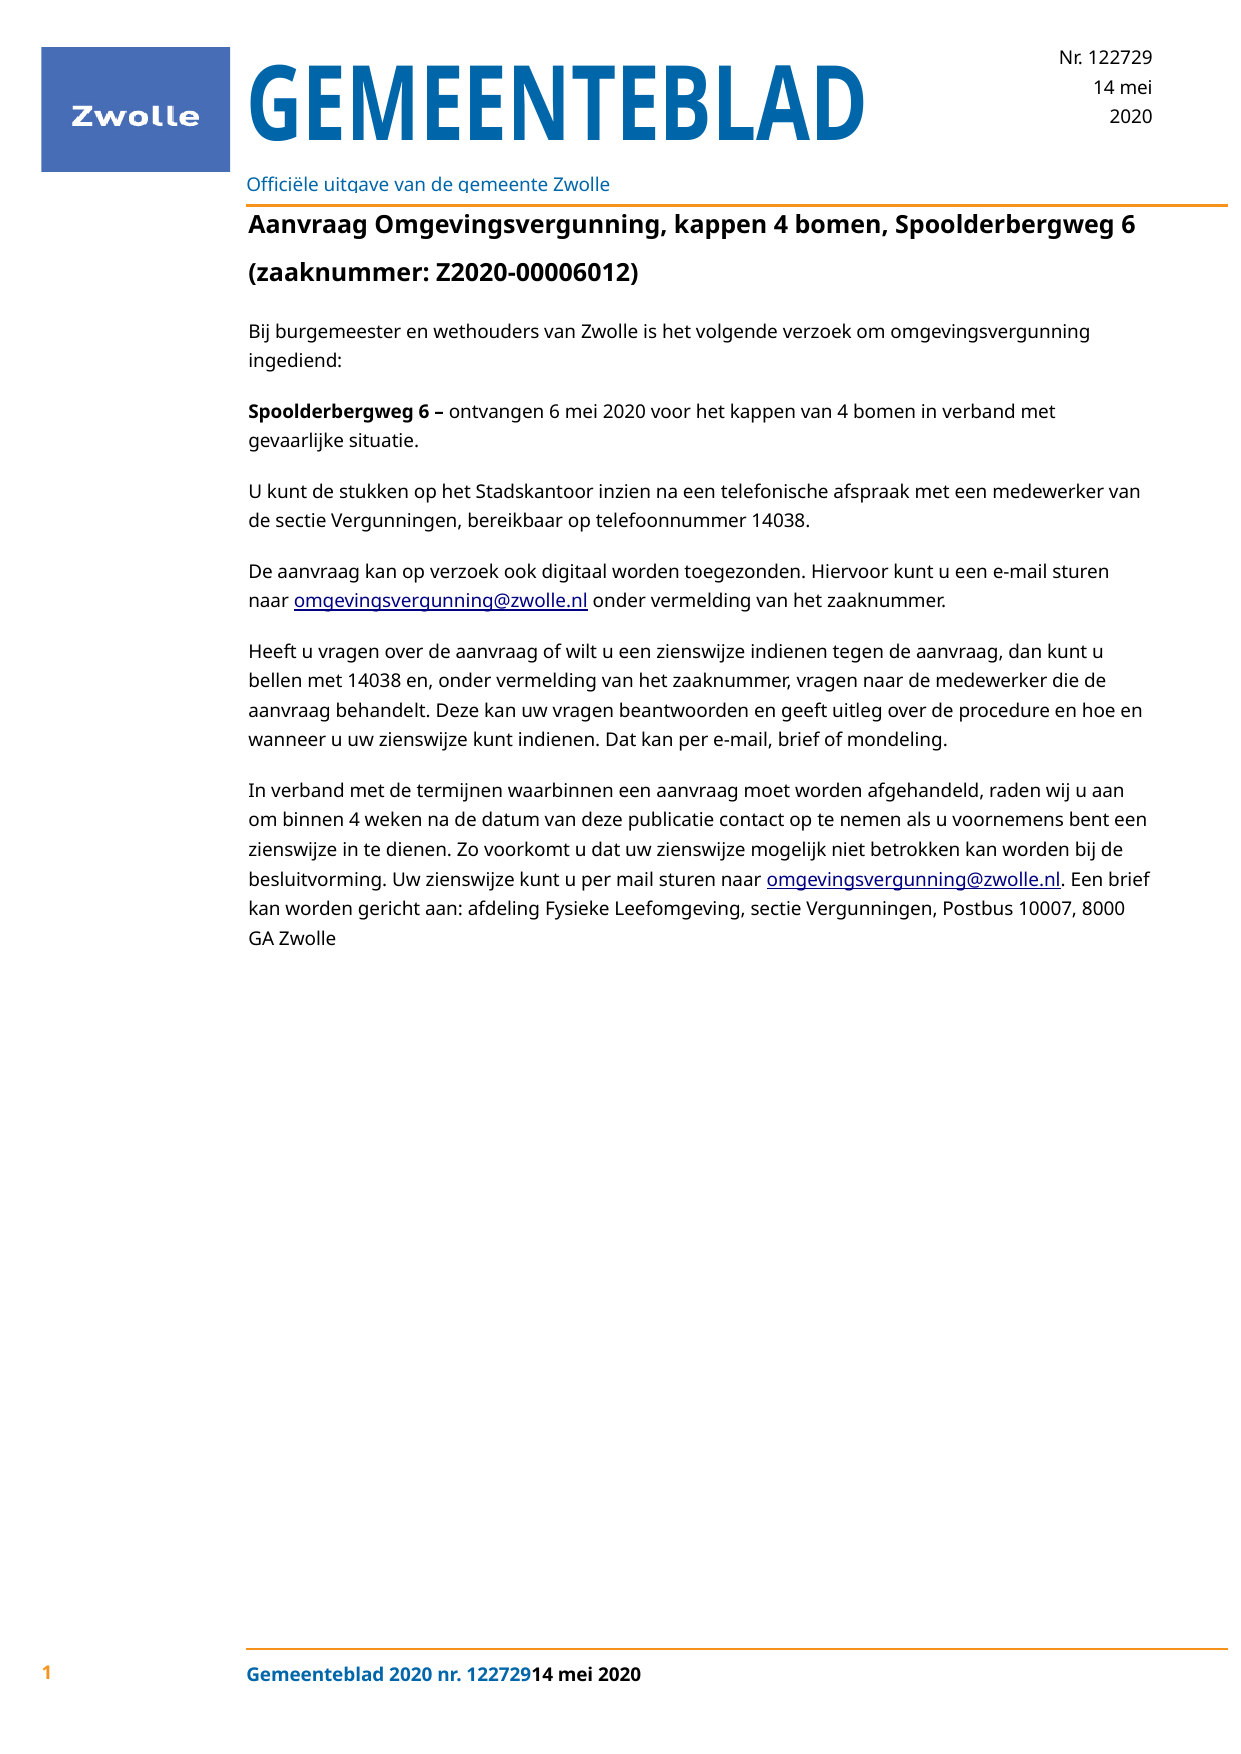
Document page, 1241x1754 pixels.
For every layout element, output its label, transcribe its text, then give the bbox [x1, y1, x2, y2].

text Aanvraag Omgevingsvergunning, kappen 4 bomen, Spoolderbergweg 6 (zaaknummer: Z2020-00006012) [248, 207, 1152, 288]
text De aanvraag kan op verzoek ook digitaal worden toegezonden. Hiervoor kunt u een e-mail sturen naar omgevingsvergunning@zwolle.nl onder vermelding van het zaaknummer. [248, 558, 1152, 613]
text Heeft u vragen over de aanvraag of wilt u een zienswijze indienen tegen de aanvraag, dan kunt u bellen met 14038 en, onder vermelding van het zaaknummer, vragen naar de medewerker die de aanvraag behandelt. Deze kan uw vragen beantwoorden en geeft uitleg over de procedure en hoe en wanneer u uw zienswijze kunt indienen. Dat kan per e-mail, brief of mondeling. [248, 638, 1152, 752]
text Spoolderbergweg 6 – ontvangen 6 mei 2020 voor het kappen van 4 bomen in verband met gevaarlijke situatie. [248, 398, 1152, 453]
text In verband met de termijnen waarbinnen een aanvraag moet worden afgehandeld, raden wij u aan om binnen 4 weken na de datum van deze publicatie contact op te nemen als u voornemens bent een zienswijze in te dienen. Zo voorkomt u dat uw zienswijze mogelijk niet betrokken kan worden bij de besluitvorming. Uw zienswijze kunt u per mail sturen naar omgevingsvergunning@zwolle.nl. Een brief kan worden gericht aan: afdeling Fysieke Leefomgeving, sectie Vergunningen, Postbus 10007, 8000 GA Zwolle [248, 777, 1152, 951]
text Bij burgemeester en wethouders van Zwolle is het volgende verzoek om omgevingsvergunning ingediend: [248, 318, 1152, 373]
text U kunt de stukken op het Stadskantoor inzien na een telefonische afspraak met een medewerker van de sectie Vergunningen, bereikbaar op telefoonnummer 14038. [248, 478, 1152, 533]
picture [41, 47, 231, 172]
